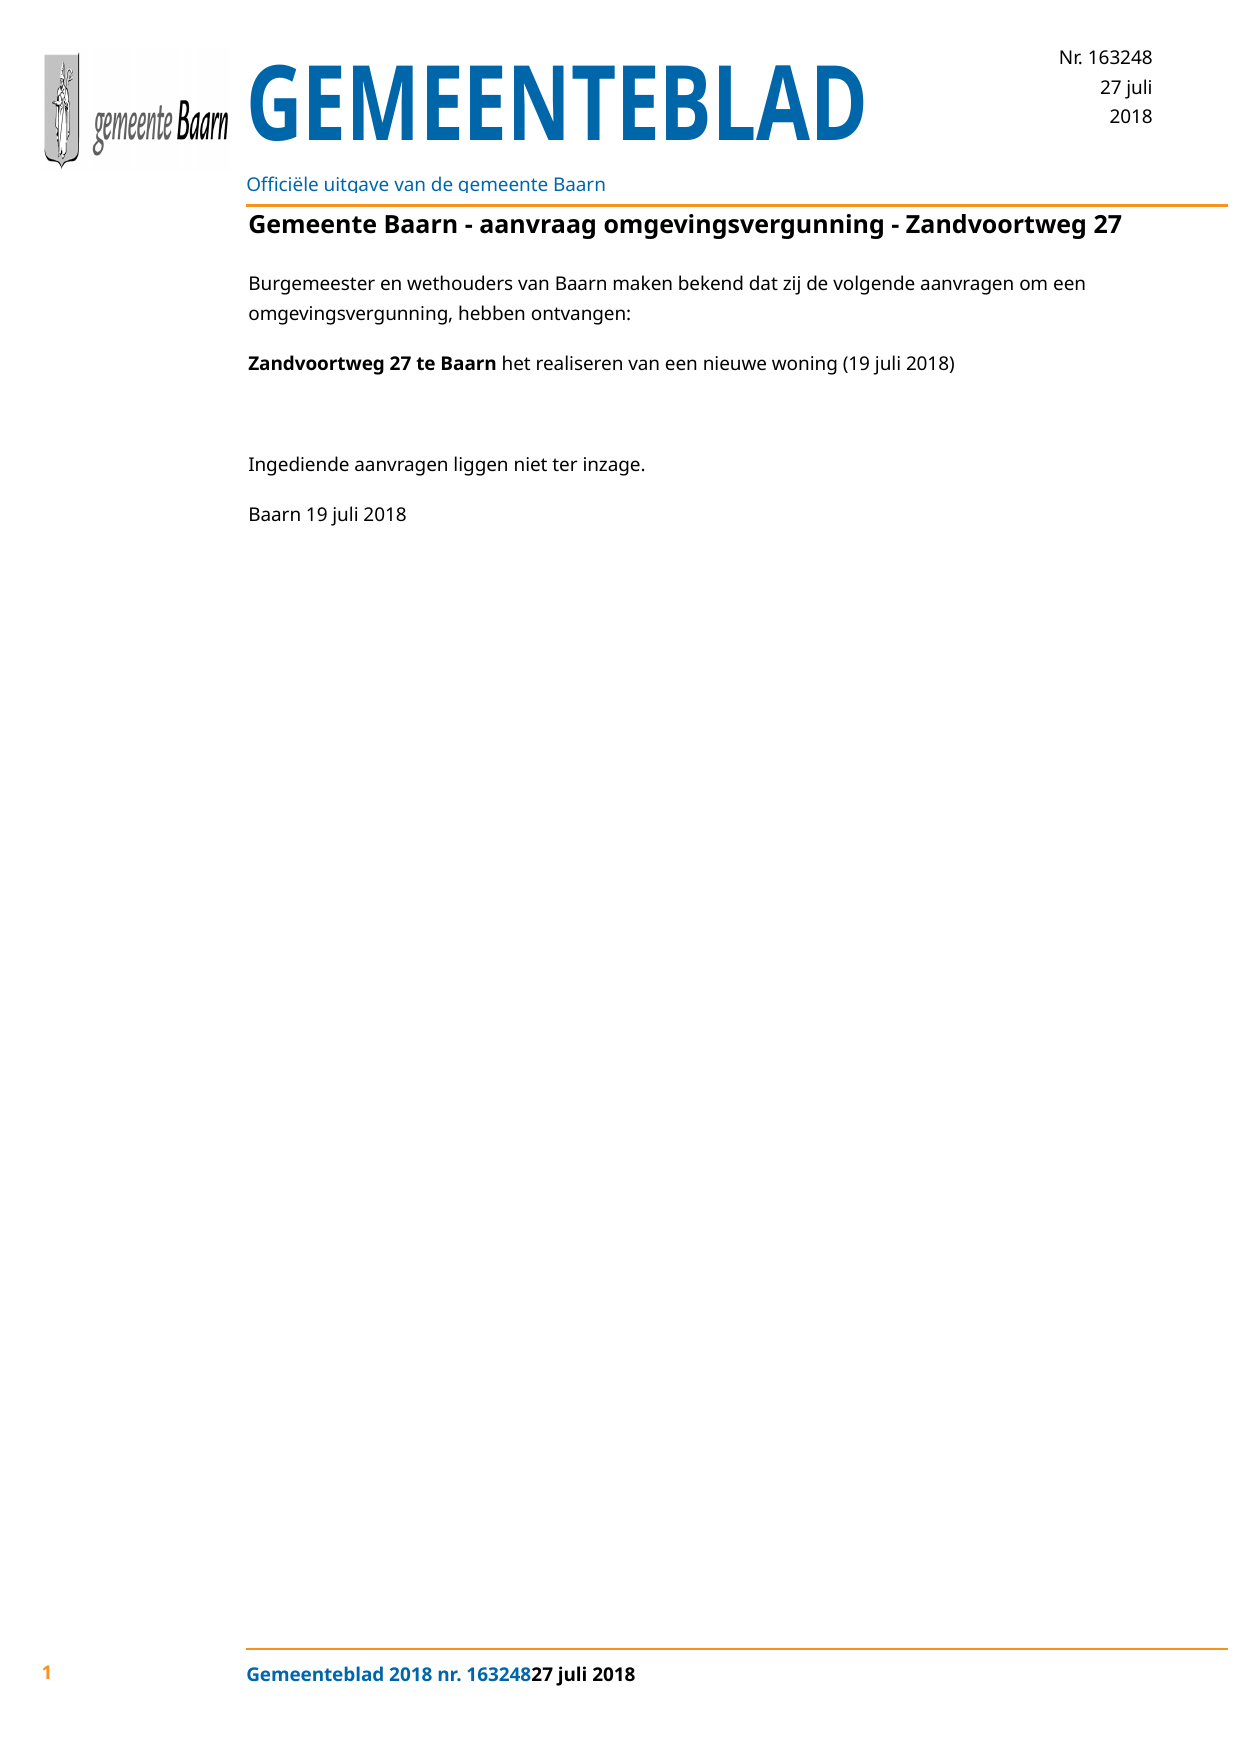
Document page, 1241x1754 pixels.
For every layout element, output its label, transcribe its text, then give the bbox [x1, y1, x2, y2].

text Baarn 19 juli 2018 [248, 502, 1152, 527]
text Zandvoortweg 27 te Baarn het realiseren van een nieuwe woning (19 juli 2018) [248, 350, 1152, 376]
text Burgemeester en wethouders van Baarn maken bekend dat zij de volgende aanvragen om een omgevingsvergunning, hebben ontvangen: [248, 270, 1152, 326]
picture [41, 47, 231, 172]
text Ingediende aanvragen liggen niet ter inzage. [248, 451, 1152, 477]
text Gemeente Baarn - aanvraag omgevingsvergunning - Zandvoortweg 27 [248, 207, 1152, 241]
